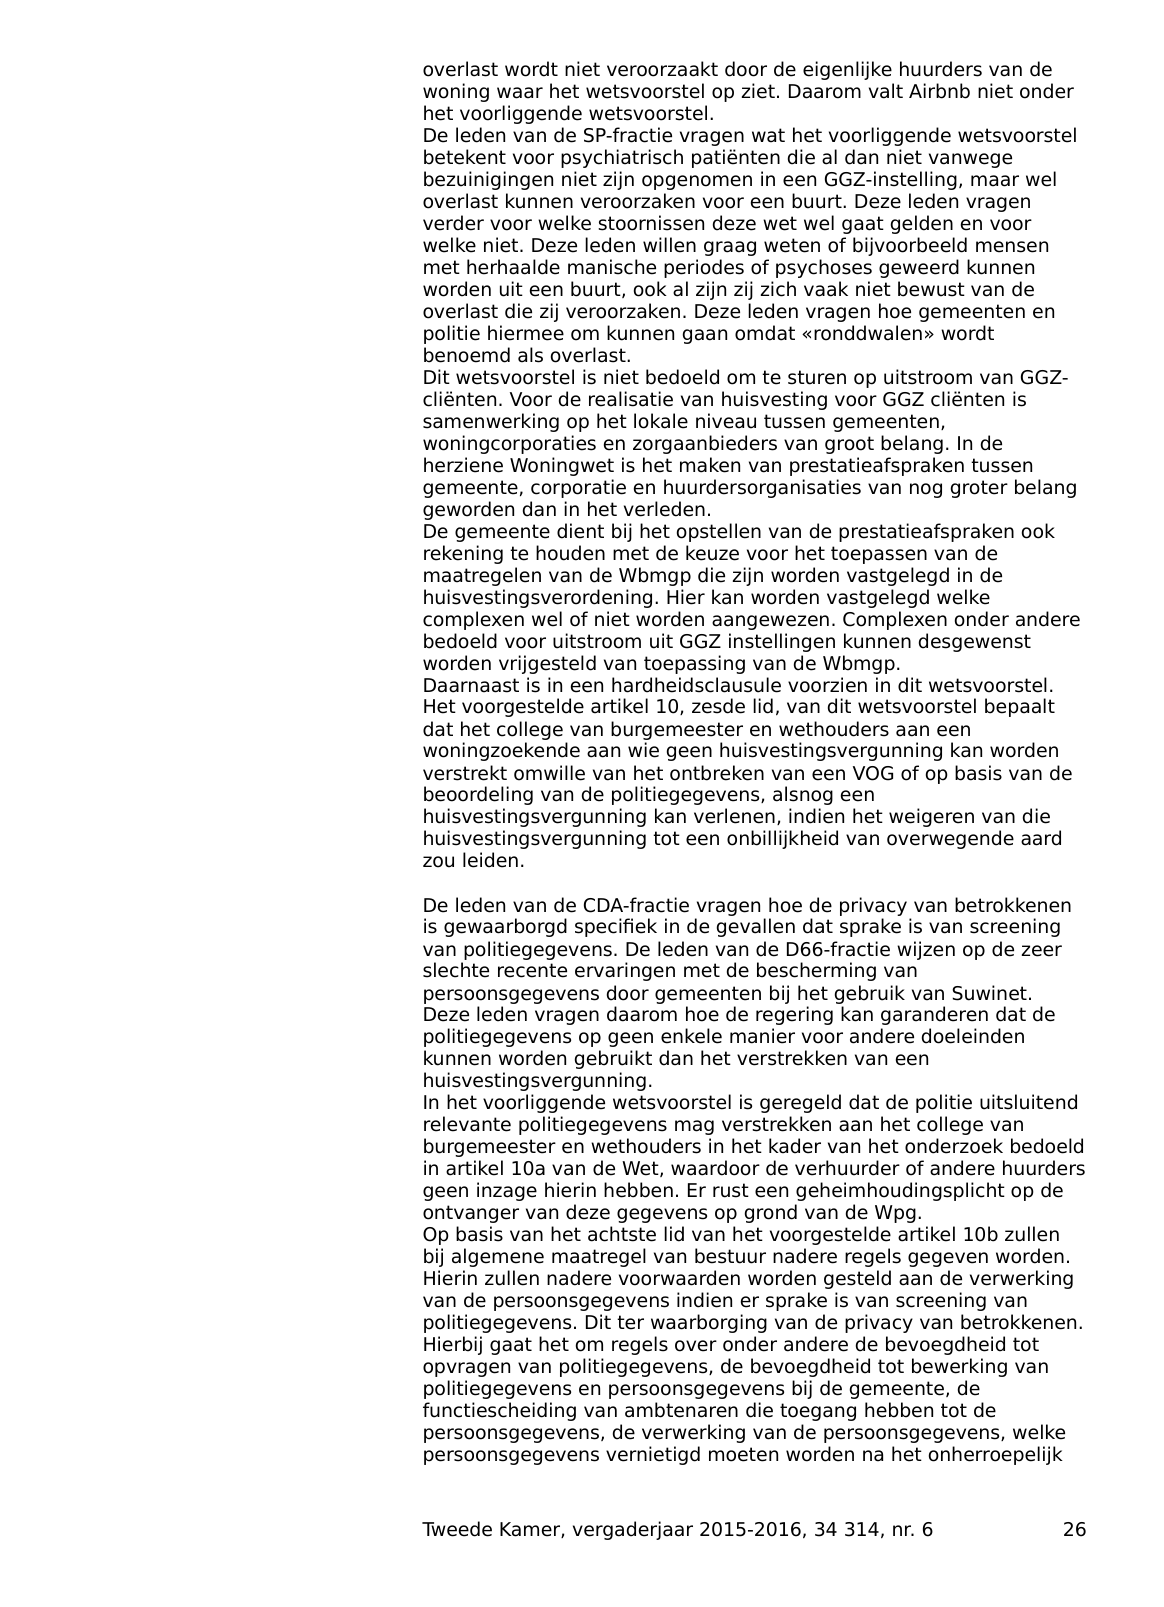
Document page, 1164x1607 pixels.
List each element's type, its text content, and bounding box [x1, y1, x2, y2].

text In het voorliggende wetsvoorstel is geregeld dat de politie uitsluitend relevante politiegegevens mag verstrekken aan het college van burgemeester en wethouders in het kader van het onderzoek bedoeld in artikel 10a van de Wet, waardoor de verhuurder of andere huurders geen inzage hierin hebben. Er rust een geheimhoudingsplicht op de ontvanger van deze gegevens op grond van de Wpg. [422, 1092, 1087, 1224]
text overlast wordt niet veroorzaakt door de eigenlijke huurders van de woning waar het wetsvoorstel op ziet. Daarom valt Airbnb niet onder het voorliggende wetsvoorstel. [422, 59, 1087, 125]
text Op basis van het achtste lid van het voorgestelde artikel 10b zullen bij algemene maatregel van bestuur nadere regels gegeven worden. Hierin zullen nadere voorwaarden worden gesteld aan de verwerking van de persoonsgegevens indien er sprake is van screening van politiegegevens. Dit ter waarborging van de privacy van betrokkenen. Hierbij gaat het om regels over onder andere de bevoegdheid tot opvragen van politiegegevens, de bevoegdheid tot bewerking van politiegegevens en persoonsgegevens bij de gemeente, de functiescheiding van ambtenaren die toegang hebben tot de persoonsgegevens, de verwerking van de persoonsgegevens, welke persoonsgegevens vernietigd moeten worden na het onherroepelijk [422, 1224, 1087, 1466]
text Daarnaast is in een hardheidsclausule voorzien in dit wetsvoorstel. Het voorgestelde artikel 10, zesde lid, van dit wetsvoorstel bepaalt dat het college van burgemeester en wethouders aan een woningzoekende aan wie geen huisvestingsvergunning kan worden verstrekt omwille van het ontbreken van een VOG of op basis van de beoordeling van de politiegegevens, alsnog een huisvestingsvergunning kan verlenen, indien het weigeren van die huisvestingsvergunning tot een onbillijkheid van overwegende aard zou leiden. [422, 674, 1087, 872]
text De gemeente dient bij het opstellen van de prestatieafspraken ook rekening te houden met de keuze voor het toepassen van de maatregelen van de Wbmgp die zijn worden vastgelegd in de huisvestingsverordening. Hier kan worden vastgelegd welke complexen wel of niet worden aangewezen. Complexen onder andere bedoeld voor uitstroom uit GGZ instellingen kunnen desgewenst worden vrijgesteld van toepassing van de Wbmgp. [422, 521, 1087, 674]
text De leden van de SP-fractie vragen wat het voorliggende wetsvoorstel betekent voor psychiatrisch patiënten die al dan niet vanwege bezuinigingen niet zijn opgenomen in een GGZ-instelling, maar wel overlast kunnen veroorzaken voor een buurt. Deze leden vragen verder voor welke stoornissen deze wet wel gaat gelden en voor welke niet. Deze leden willen graag weten of bijvoorbeeld mensen met herhaalde manische periodes of psychoses geweerd kunnen worden uit een buurt, ook al zijn zij zich vaak niet bewust van de overlast die zij veroorzaken. Deze leden vragen hoe gemeenten en politie hiermee om kunnen gaan omdat «ronddwalen» wordt benoemd als overlast. [422, 125, 1087, 367]
text Dit wetsvoorstel is niet bedoeld om te sturen op uitstroom van GGZ-cliënten. Voor de realisatie van huisvesting voor GGZ cliënten is samenwerking op het lokale niveau tussen gemeenten, woningcorporaties en zorgaanbieders van groot belang. In de herziene Woningwet is het maken van prestatieafspraken tussen gemeente, corporatie en huurdersorganisaties van nog groter belang geworden dan in het verleden. [422, 367, 1087, 521]
text De leden van de CDA-fractie vragen hoe de privacy van betrokkenen is gewaarborgd specifiek in de gevallen dat sprake is van screening van politiegegevens. De leden van de D66-fractie wijzen op de zeer slechte recente ervaringen met de bescherming van persoonsgegevens door gemeenten bij het gebruik van Suwinet. Deze leden vragen daarom hoe de regering kan garanderen dat de politiegegevens op geen enkele manier voor andere doeleinden kunnen worden gebruikt dan het verstrekken van een huisvestingsvergunning. [422, 894, 1087, 1092]
